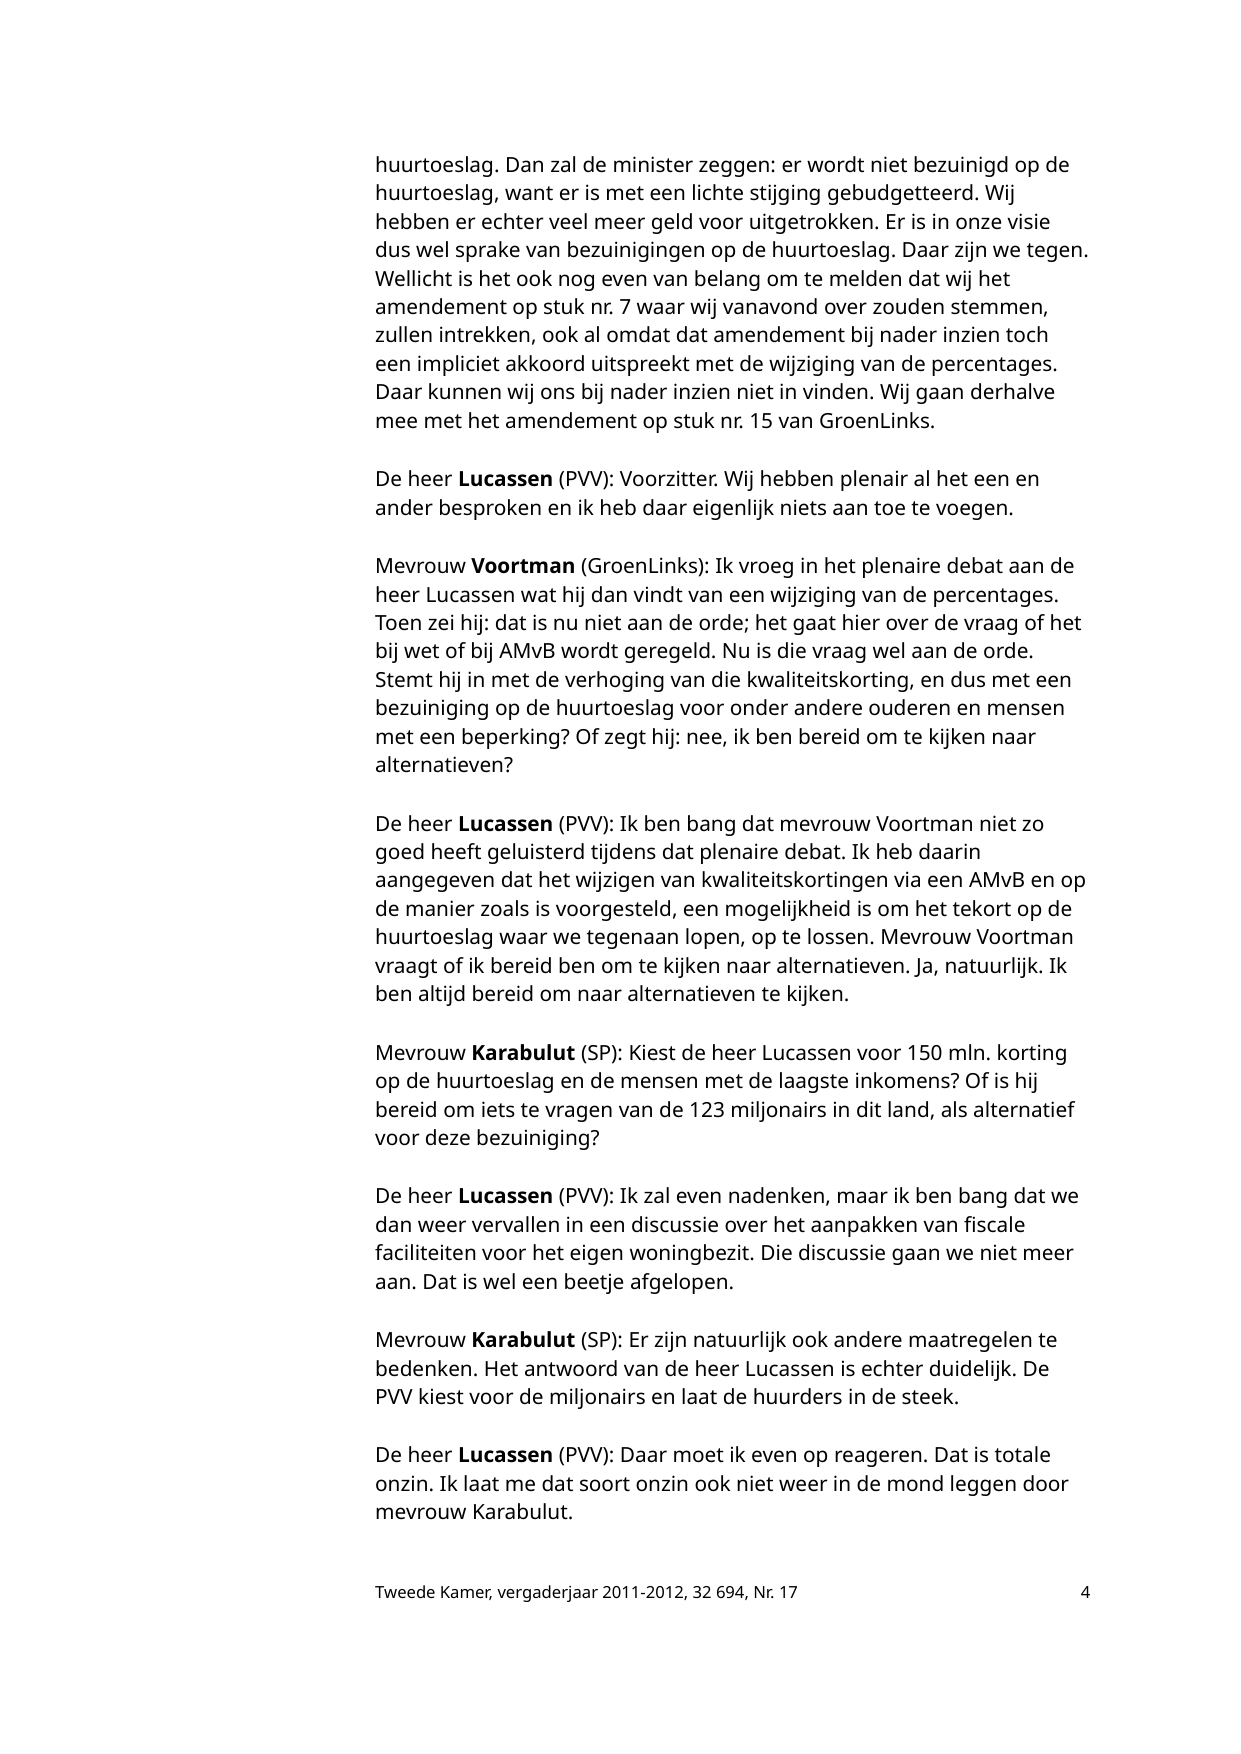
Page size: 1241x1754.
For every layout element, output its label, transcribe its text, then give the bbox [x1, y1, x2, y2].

text De heer Lucassen (PVV): Voorzitter. Wij hebben plenair al het een en ander besproken en ik heb daar eigenlijk niets aan toe te voegen. [375, 464, 1090, 521]
text Mevrouw Voortman (GroenLinks): Ik vroeg in het plenaire debat aan de heer Lucassen wat hij dan vindt van een wijziging van de percentages. Toen zei hij: dat is nu niet aan de orde; het gaat hier over de vraag of het bij wet of bij AMvB wordt geregeld. Nu is die vraag wel aan de orde. Stemt hij in met de verhoging van die kwaliteitskorting, en dus met een bezuiniging op de huurtoeslag voor onder andere ouderen en mensen met een beperking? Of zegt hij: nee, ik ben bereid om te kijken naar alternatieven? [375, 551, 1090, 779]
text De heer Lucassen (PVV): Daar moet ik even op reageren. Dat is totale onzin. Ik laat me dat soort onzin ook niet weer in de mond leggen door mevrouw Karabulut. [375, 1441, 1090, 1526]
text De heer Lucassen (PVV): Ik ben bang dat mevrouw Voortman niet zo goed heeft geluisterd tijdens dat plenaire debat. Ik heb daarin aangegeven dat het wijzigen van kwaliteitskortingen via een AMvB en op de manier zoals is voorgesteld, een mogelijkheid is om het tekort op de huurtoeslag waar we tegenaan lopen, op te lossen. Mevrouw Voortman vraagt of ik bereid ben om te kijken naar alternatieven. Ja, natuurlijk. Ik ben altijd bereid om naar alternatieven te kijken. [375, 809, 1090, 1008]
text De heer Lucassen (PVV): Ik zal even nadenken, maar ik ben bang dat we dan weer vervallen in een discussie over het aanpakken van fiscale faciliteiten voor het eigen woningbezit. Die discussie gaan we niet meer aan. Dat is wel een beetje afgelopen. [375, 1182, 1090, 1295]
text Mevrouw Karabulut (SP): Kiest de heer Lucassen voor 150 mln. korting op de huurtoeslag en de mensen met de laagste inkomens? Of is hij bereid om iets te vragen van de 123 miljonairs in dit land, als alternatief voor deze bezuiniging? [375, 1038, 1090, 1152]
text Mevrouw Karabulut (SP): Er zijn natuurlijk ook andere maatregelen te bedenken. Het antwoord van de heer Lucassen is echter duidelijk. De PVV kiest voor de miljonairs en laat de huurders in de steek. [375, 1325, 1090, 1411]
text huurtoeslag. Dan zal de minister zeggen: er wordt niet bezuinigd op de huurtoeslag, want er is met een lichte stijging gebudgetteerd. Wij hebben er echter veel meer geld voor uitgetrokken. Er is in onze visie dus wel sprake van bezuinigingen op de huurtoeslag. Daar zijn we tegen. Wellicht is het ook nog even van belang om te melden dat wij het amendement op stuk nr. 7 waar wij vanavond over zouden stemmen, zullen intrekken, ook al omdat dat amendement bij nader inzien toch een impliciet akkoord uitspreekt met de wijziging van de percentages. Daar kunnen wij ons bij nader inzien niet in vinden. Wij gaan derhalve mee met het amendement op stuk nr. 15 van GroenLinks. [375, 150, 1090, 434]
